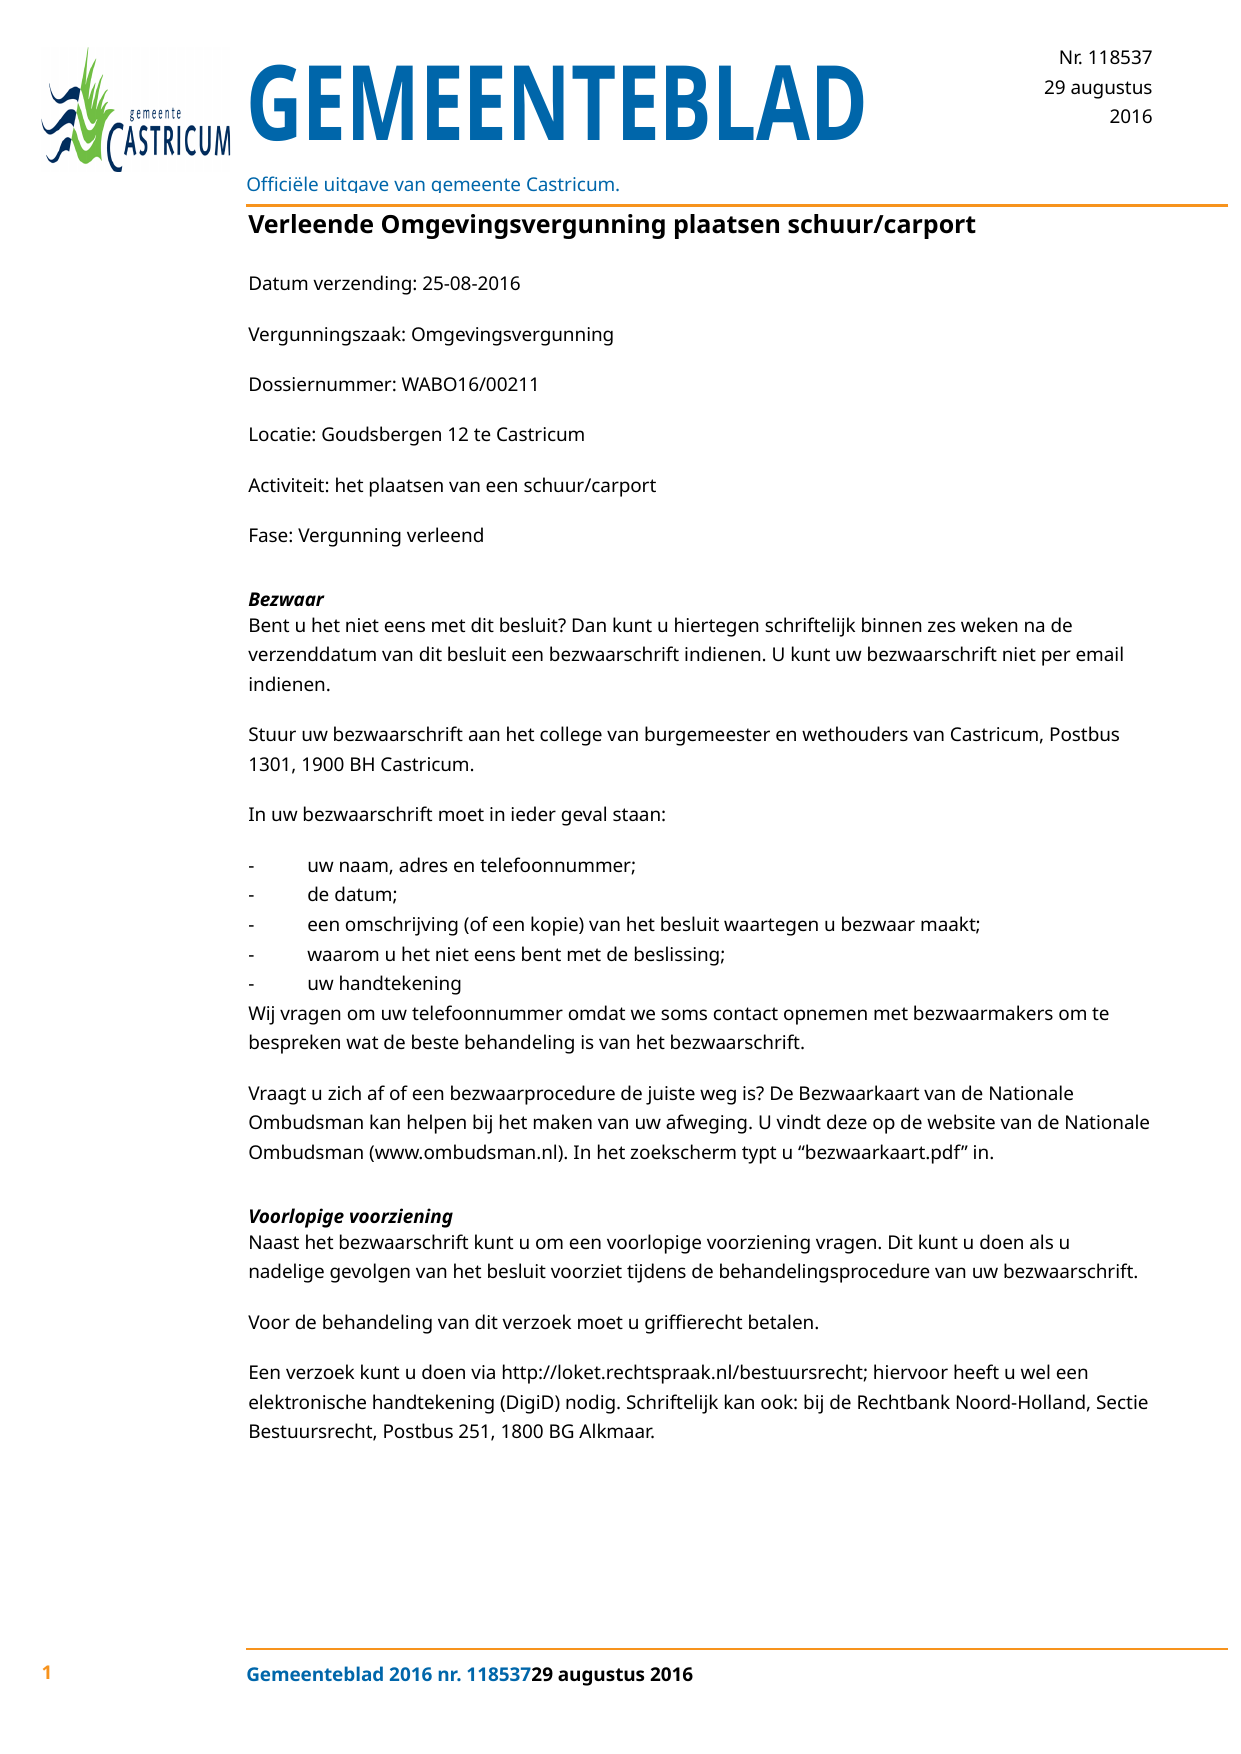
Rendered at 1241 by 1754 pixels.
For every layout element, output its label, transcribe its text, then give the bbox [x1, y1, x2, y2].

text Voor de behandeling van dit verzoek moet u griffierecht betalen. [248, 1309, 1152, 1334]
text Bent u het niet eens met dit besluit? Dan kunt u hiertegen schriftelijk binnen zes weken na de verzenddatum van dit besluit een bezwaarschrift indienen. U kunt uw bezwaarschrift niet per email indienen. [248, 612, 1152, 697]
list waarom u het niet eens bent met de beslissing; [248, 941, 1152, 967]
text Dossiernummer: WABO16/00211 [248, 371, 1152, 397]
text Een verzoek kunt u doen via http://loket.rechtspraak.nl/bestuursrecht; hiervoor heeft u wel een elektronische handtekening (DigiD) nodig. Schriftelijk kan ook: bij de Rechtbank Noord-Holland, Sectie Bestuursrecht, Postbus 251, 1800 BG Alkmaar. [248, 1359, 1152, 1444]
text Naast het bezwaarschrift kunt u om een voorlopige voorziening vragen. Dit kunt u doen als u nadelige gevolgen van het besluit voorziet tijdens de behandelingsprocedure van uw bezwaarschrift. [248, 1229, 1152, 1284]
text Verleende Omgevingsvergunning plaatsen schuur/carport [248, 207, 1152, 241]
text Vraagt u zich af of een bezwaarprocedure de juiste weg is? De Bezwaarkaart van de Nationale Ombudsman kan helpen bij het maken van uw afweging. U vindt deze op de website van de Nationale Ombudsman (www.ombudsman.nl). In het zoekscherm typt u “bezwaarkaart.pdf” in. [248, 1080, 1152, 1165]
text Vergunningszaak: Omgevingsvergunning [248, 321, 1152, 346]
text Wij vragen om uw telefoonnummer omdat we soms contact opnemen met bezwaarmakers om te bespreken wat de beste behandeling is van het bezwaarschrift. [248, 1000, 1152, 1055]
text In uw bezwaarschrift moet in ieder geval staan: [248, 802, 1152, 827]
list uw handtekening [248, 970, 1152, 996]
text Locatie: Goudsbergen 12 te Castricum [248, 422, 1152, 447]
text Datum verzending: 25-08-2016 [248, 270, 1152, 296]
text Voorlopige voorziening [248, 1203, 1152, 1229]
text Stuur uw bezwaarschrift aan het college van burgemeester en wethouders van Castricum, Postbus 1301, 1900 BH Castricum. [248, 722, 1152, 777]
list een omschrijving (of een kopie) van het besluit waartegen u bezwaar maakt; [248, 911, 1152, 937]
text Fase: Vergunning verleend [248, 522, 1152, 548]
list de datum; [248, 882, 1152, 907]
picture [41, 47, 231, 172]
list uw naam, adres en telefoonnummer; [248, 852, 1152, 878]
text Bezwaar [248, 586, 1152, 612]
text Activiteit: het plaatsen van een schuur/carport [248, 472, 1152, 498]
